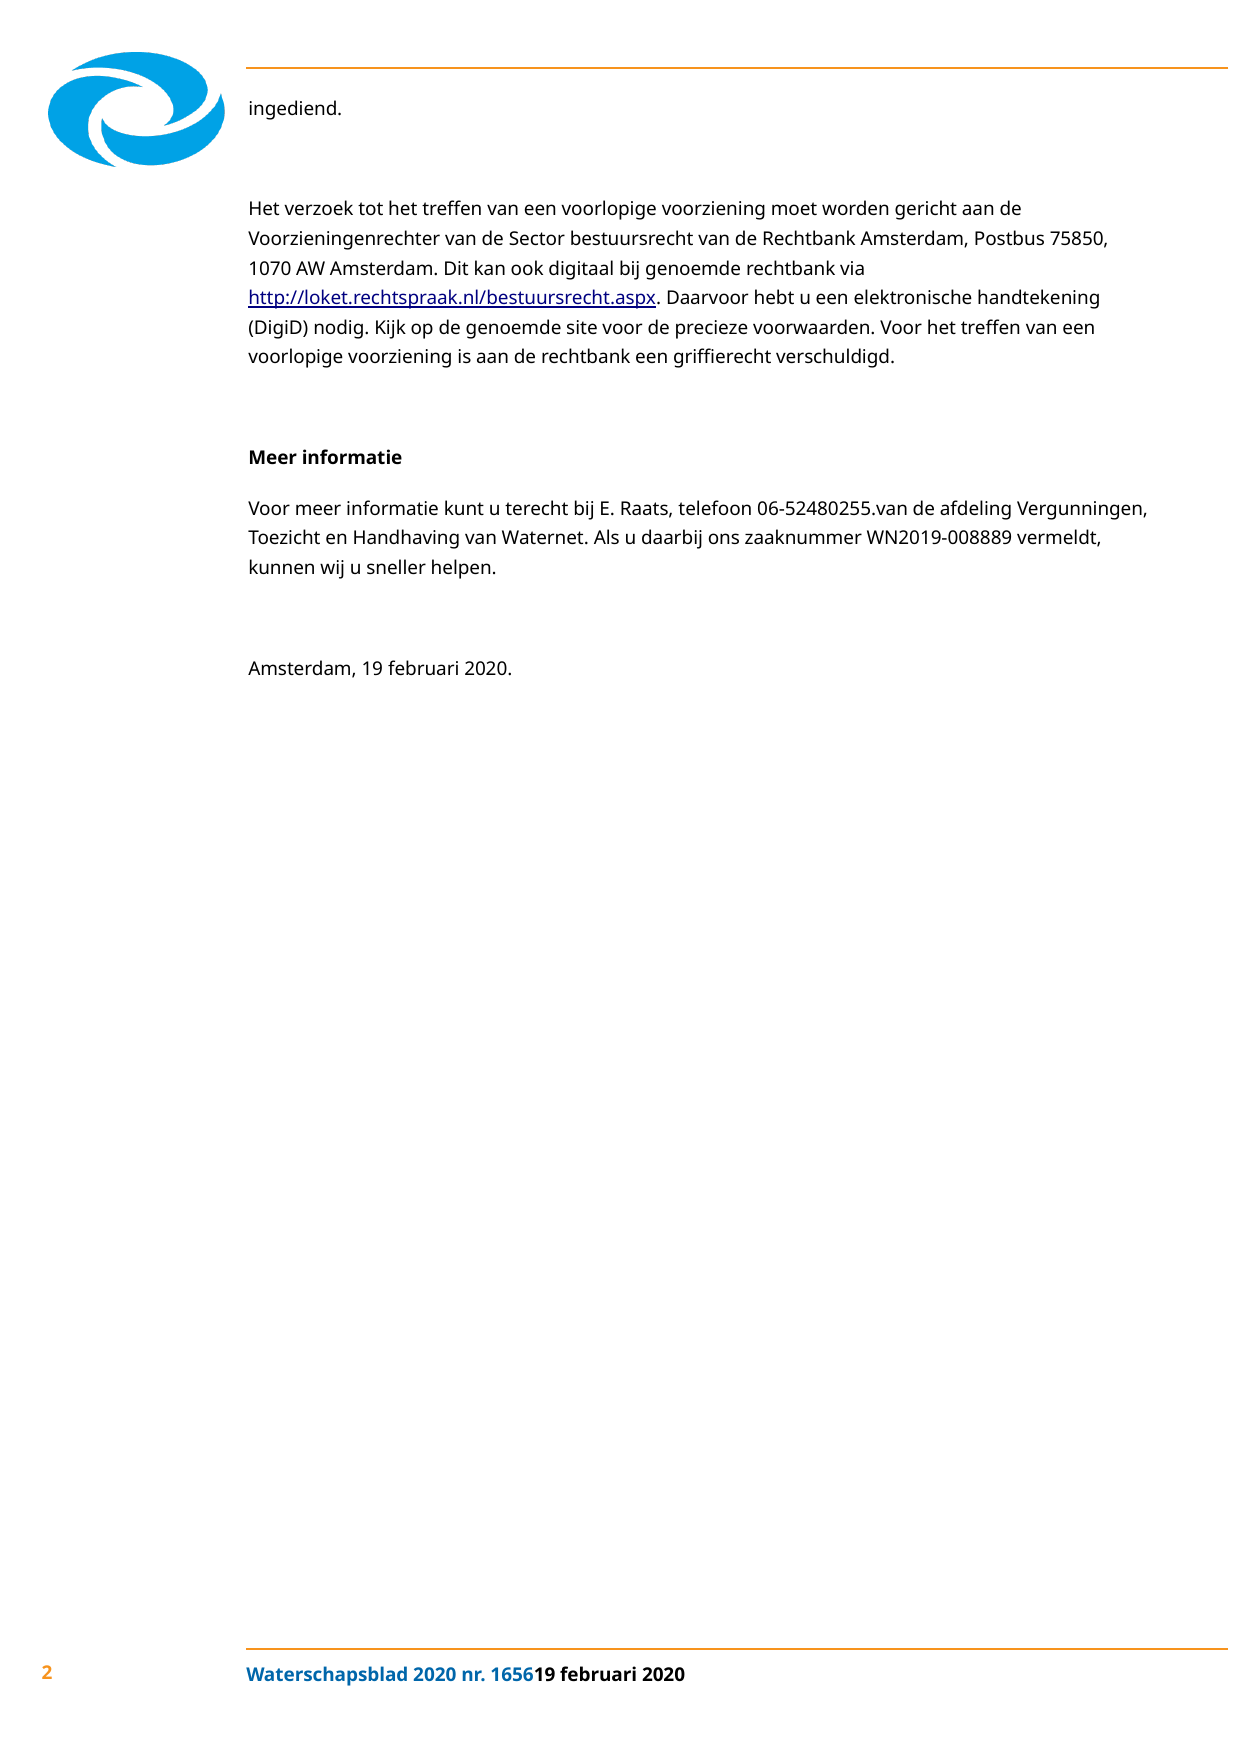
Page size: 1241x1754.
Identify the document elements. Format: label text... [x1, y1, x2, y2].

text Meer informatie [248, 444, 1152, 470]
text Voor meer informatie kunt u terecht bij E. Raats, telefoon 06-52480255.van de afdeling Vergunningen, Toezicht en Handhaving van Waternet. Als u daarbij ons zaaknummer WN2019-008889 vermeldt, kunnen wij u sneller helpen. [248, 495, 1152, 580]
text Het verzoek tot het treffen van een voorlopige voorziening moet worden gericht aan de Voorzieningenrechter van de Sector bestuursrecht van de Rechtbank Amsterdam, Postbus 75850, 1070 AW Amsterdam. Dit kan ook digitaal bij genoemde rechtbank via http://loket.rechtspraak.nl/bestuursrecht.aspx. Daarvoor hebt u een elektronische handtekening (DigiD) nodig. Kijk op de genoemde site voor de precieze voorwaarden. Voor het treffen van een voorlopige voorziening is aan de rechtbank een griffierecht verschuldigd. [248, 196, 1152, 369]
picture [41, 47, 231, 172]
text Amsterdam, 19 februari 2020. [248, 655, 1152, 681]
text ingediend. [248, 95, 1152, 121]
